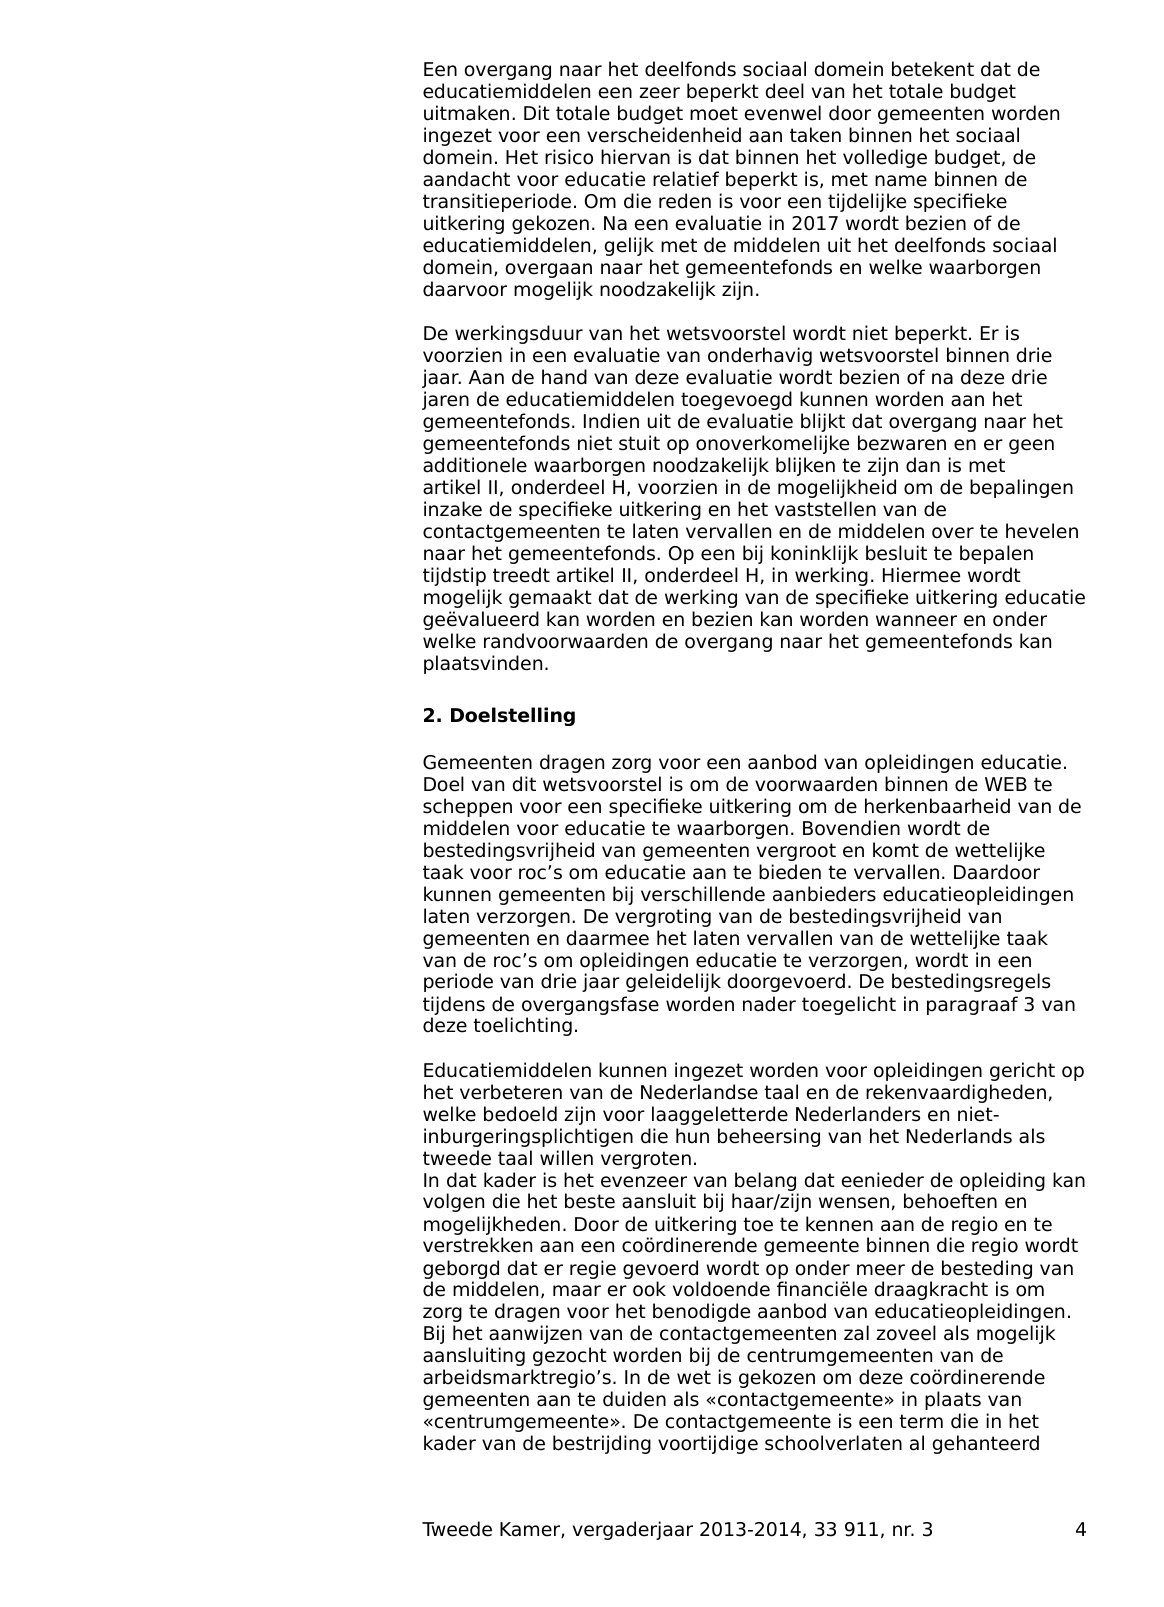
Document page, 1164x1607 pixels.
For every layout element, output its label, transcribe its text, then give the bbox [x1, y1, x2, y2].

text Educatiemiddelen kunnen ingezet worden voor opleidingen gericht op het verbeteren van de Nederlandse taal en de rekenvaardigheden, welke bedoeld zijn voor laaggeletterde Nederlanders en niet-inburgeringsplichtigen die hun beheersing van het Nederlands als tweede taal willen vergroten. [422, 1059, 1087, 1169]
text Bij het aanwijzen van de contactgemeenten zal zoveel als mogelijk aansluiting gezocht worden bij de centrumgemeenten van de arbeidsmarktregio’s. In de wet is gekozen om deze coördinerende gemeenten aan te duiden als «contactgemeente» in plaats van «centrumgemeente». De contactgemeente is een term die in het kader van de bestrijding voortijdige schoolverlaten al gehanteerd [422, 1323, 1087, 1455]
text De werkingsduur van het wetsvoorstel wordt niet beperkt. Er is voorzien in een evaluatie van onderhavig wetsvoorstel binnen drie jaar. Aan de hand van deze evaluatie wordt bezien of na deze drie jaren de educatiemiddelen toegevoegd kunnen worden aan het gemeentefonds. Indien uit de evaluatie blijkt dat overgang naar het gemeentefonds niet stuit op onoverkomelijke bezwaren en er geen additionele waarborgen noodzakelijk blijken te zijn dan is met artikel II, onderdeel H, voorzien in de mogelijkheid om de bepalingen inzake de specifieke uitkering en het vaststellen van de contactgemeenten te laten vervallen en de middelen over te hevelen naar het gemeentefonds. Op een bij koninklijk besluit te bepalen tijdstip treedt artikel II, onderdeel H, in werking. Hiermee wordt mogelijk gemaakt dat de werking van de specifieke uitkering educatie geëvalueerd kan worden en bezien kan worden wanneer en onder welke randvoorwaarden de overgang naar het gemeentefonds kan plaatsvinden. [422, 323, 1087, 675]
subtitle 2. Doelstelling [422, 705, 1087, 727]
text Gemeenten dragen zorg voor een aanbod van opleidingen educatie. Doel van dit wetsvoorstel is om de voorwaarden binnen de WEB te scheppen voor een specifieke uitkering om de herkenbaarheid van de middelen voor educatie te waarborgen. Bovendien wordt de bestedingsvrijheid van gemeenten vergroot en komt de wettelijke taak voor roc’s om educatie aan te bieden te vervallen. Daardoor kunnen gemeenten bij verschillende aanbieders educatieopleidingen laten verzorgen. De vergroting van de bestedingsvrijheid van gemeenten en daarmee het laten vervallen van de wettelijke taak van de roc’s om opleidingen educatie te verzorgen, wordt in een periode van drie jaar geleidelijk doorgevoerd. De bestedingsregels tijdens de overgangsfase worden nader toegelicht in paragraaf 3 van deze toelichting. [422, 752, 1087, 1037]
text Een overgang naar het deelfonds sociaal domein betekent dat de educatiemiddelen een zeer beperkt deel van het totale budget uitmaken. Dit totale budget moet evenwel door gemeenten worden ingezet voor een verscheidenheid aan taken binnen het sociaal domein. Het risico hiervan is dat binnen het volledige budget, de aandacht voor educatie relatief beperkt is, met name binnen de transitieperiode. Om die reden is voor een tijdelijke specifieke uitkering gekozen. Na een evaluatie in 2017 wordt bezien of de educatiemiddelen, gelijk met de middelen uit het deelfonds sociaal domein, overgaan naar het gemeentefonds en welke waarborgen daarvoor mogelijk noodzakelijk zijn. [422, 59, 1087, 301]
text In dat kader is het evenzeer van belang dat eenieder de opleiding kan volgen die het beste aansluit bij haar/zijn wensen, behoeften en mogelijkheden. Door de uitkering toe te kennen aan de regio en te verstrekken aan een coördinerende gemeente binnen die regio wordt geborgd dat er regie gevoerd wordt op onder meer de besteding van de middelen, maar er ook voldoende financiële draagkracht is om zorg te dragen voor het benodigde aanbod van educatieopleidingen. [422, 1169, 1087, 1323]
